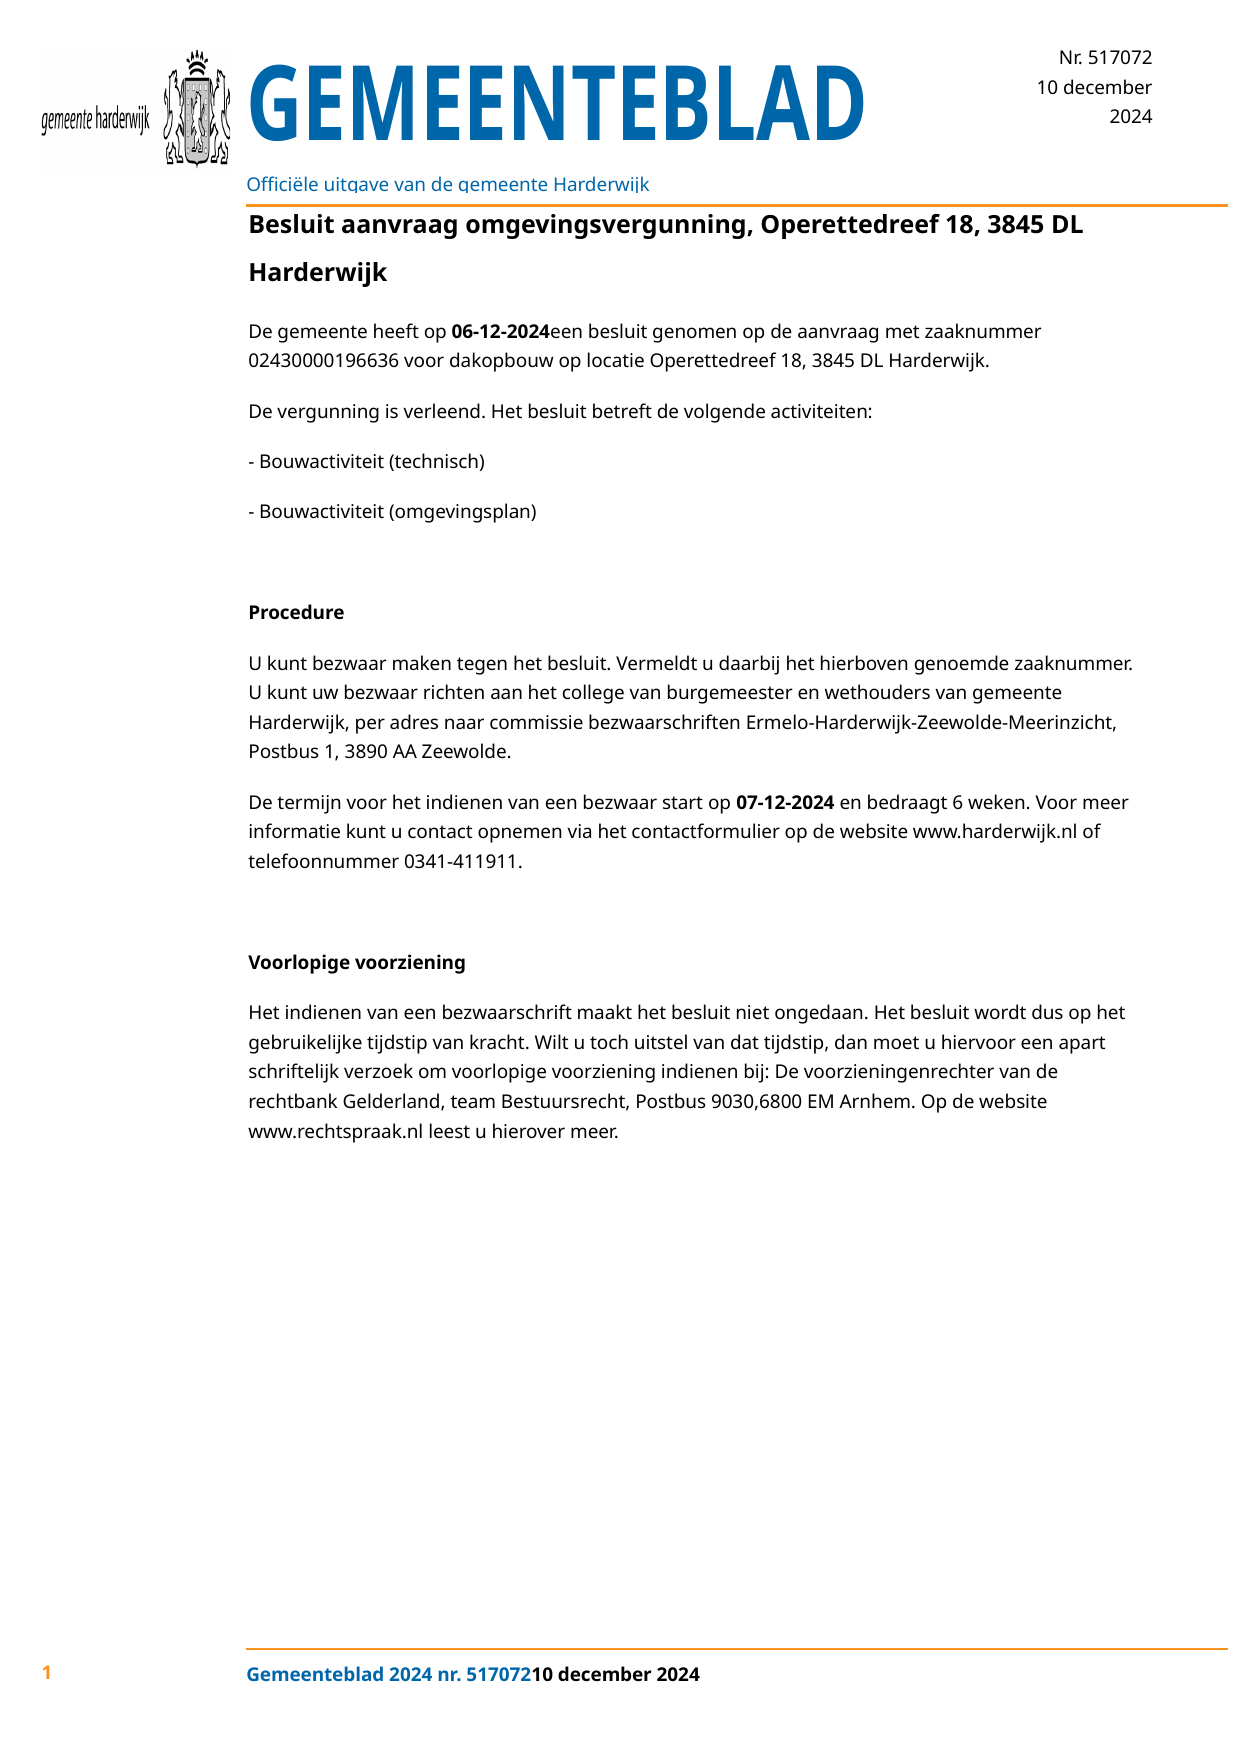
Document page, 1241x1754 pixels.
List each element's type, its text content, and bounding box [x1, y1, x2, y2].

text Besluit aanvraag omgevingsvergunning, Operettedreef 18, 3845 DL Harderwijk [248, 207, 1152, 288]
text U kunt bezwaar maken tegen het besluit. Vermeldt u daarbij het hierboven genoemde zaaknummer. U kunt uw bezwaar richten aan het college van burgemeester en wethouders van gemeente Harderwijk, per adres naar commissie bezwaarschriften Ermelo-Harderwijk-Zeewolde-Meerinzicht, Postbus 1, 3890 AA Zeewolde. [248, 650, 1152, 764]
text De termijn voor het indienen van een bezwaar start op 07-12-2024 en bedraagt 6 weken. Voor meer informatie kunt u contact opnemen via het contactformulier op de website www.harderwijk.nl of telefoonnummer 0341-411911. [248, 789, 1152, 874]
text De gemeente heeft op 06-12-2024een besluit genomen op de aanvraag met zaaknummer 02430000196636 voor dakopbouw op locatie Operettedreef 18, 3845 DL Harderwijk. [248, 318, 1152, 373]
text De vergunning is verleend. Het besluit betreft de volgende activiteiten: [248, 398, 1152, 424]
text - Bouwactiviteit (omgevingsplan) [248, 499, 1152, 524]
text Procedure [248, 599, 1152, 625]
picture [41, 47, 231, 172]
text Het indienen van een bezwaarschrift maakt het besluit niet ongedaan. Het besluit wordt dus op het gebruikelijke tijdstip van kracht. Wilt u toch uitstel van dat tijdstip, dan moet u hiervoor een apart schriftelijk verzoek om voorlopige voorziening indienen bij: De voorzieningenrechter van de rechtbank Gelderland, team Bestuursrecht, Postbus 9030,6800 EM Arnhem. Op de website www.rechtspraak.nl leest u hierover meer. [248, 999, 1152, 1144]
text Voorlopige voorziening [248, 949, 1152, 975]
text - Bouwactiviteit (technisch) [248, 448, 1152, 474]
